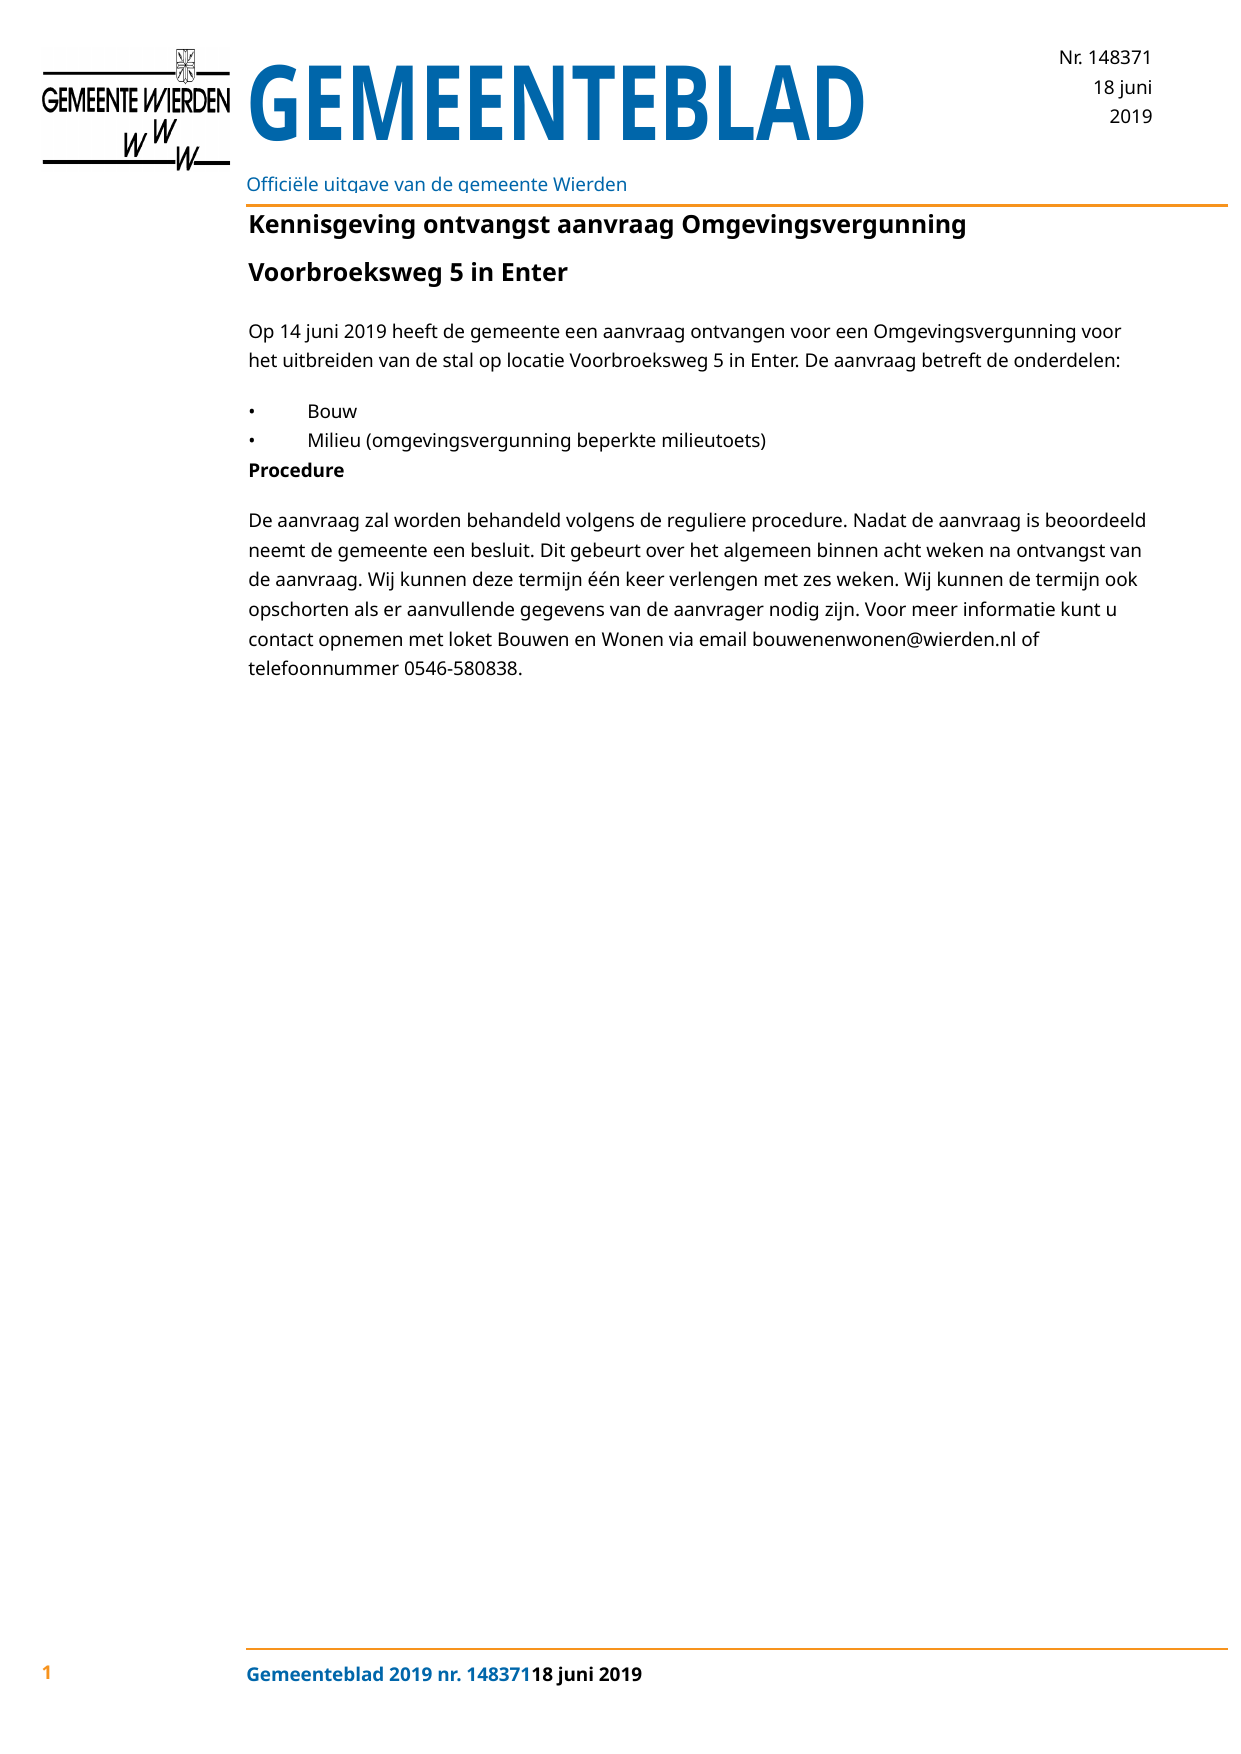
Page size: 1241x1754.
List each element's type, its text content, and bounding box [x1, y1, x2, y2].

text De aanvraag zal worden behandeld volgens de reguliere procedure. Nadat de aanvraag is beoordeeld neemt de gemeente een besluit. Dit gebeurt over het algemeen binnen acht weken na ontvangst van de aanvraag. Wij kunnen deze termijn één keer verlengen met zes weken. Wij kunnen de termijn ook opschorten als er aanvullende gegevens van de aanvrager nodig zijn. Voor meer informatie kunt u contact opnemen met loket Bouwen en Wonen via email bouwenenwonen@wierden.nl of telefoonnummer 0546-580838. [248, 507, 1152, 681]
text Procedure [248, 457, 1152, 483]
list Bouw [248, 398, 1152, 424]
text Op 14 juni 2019 heeft de gemeente een aanvraag ontvangen voor een Omgevingsvergunning voor het uitbreiden van de stal op locatie Voorbroeksweg 5 in Enter. De aanvraag betreft de onderdelen: [248, 318, 1152, 373]
text Kennisgeving ontvangst aanvraag Omgevingsvergunning Voorbroeksweg 5 in Enter [248, 207, 1152, 288]
picture [41, 47, 231, 172]
list Milieu (omgevingsvergunning beperkte milieutoets) [248, 427, 1152, 453]
